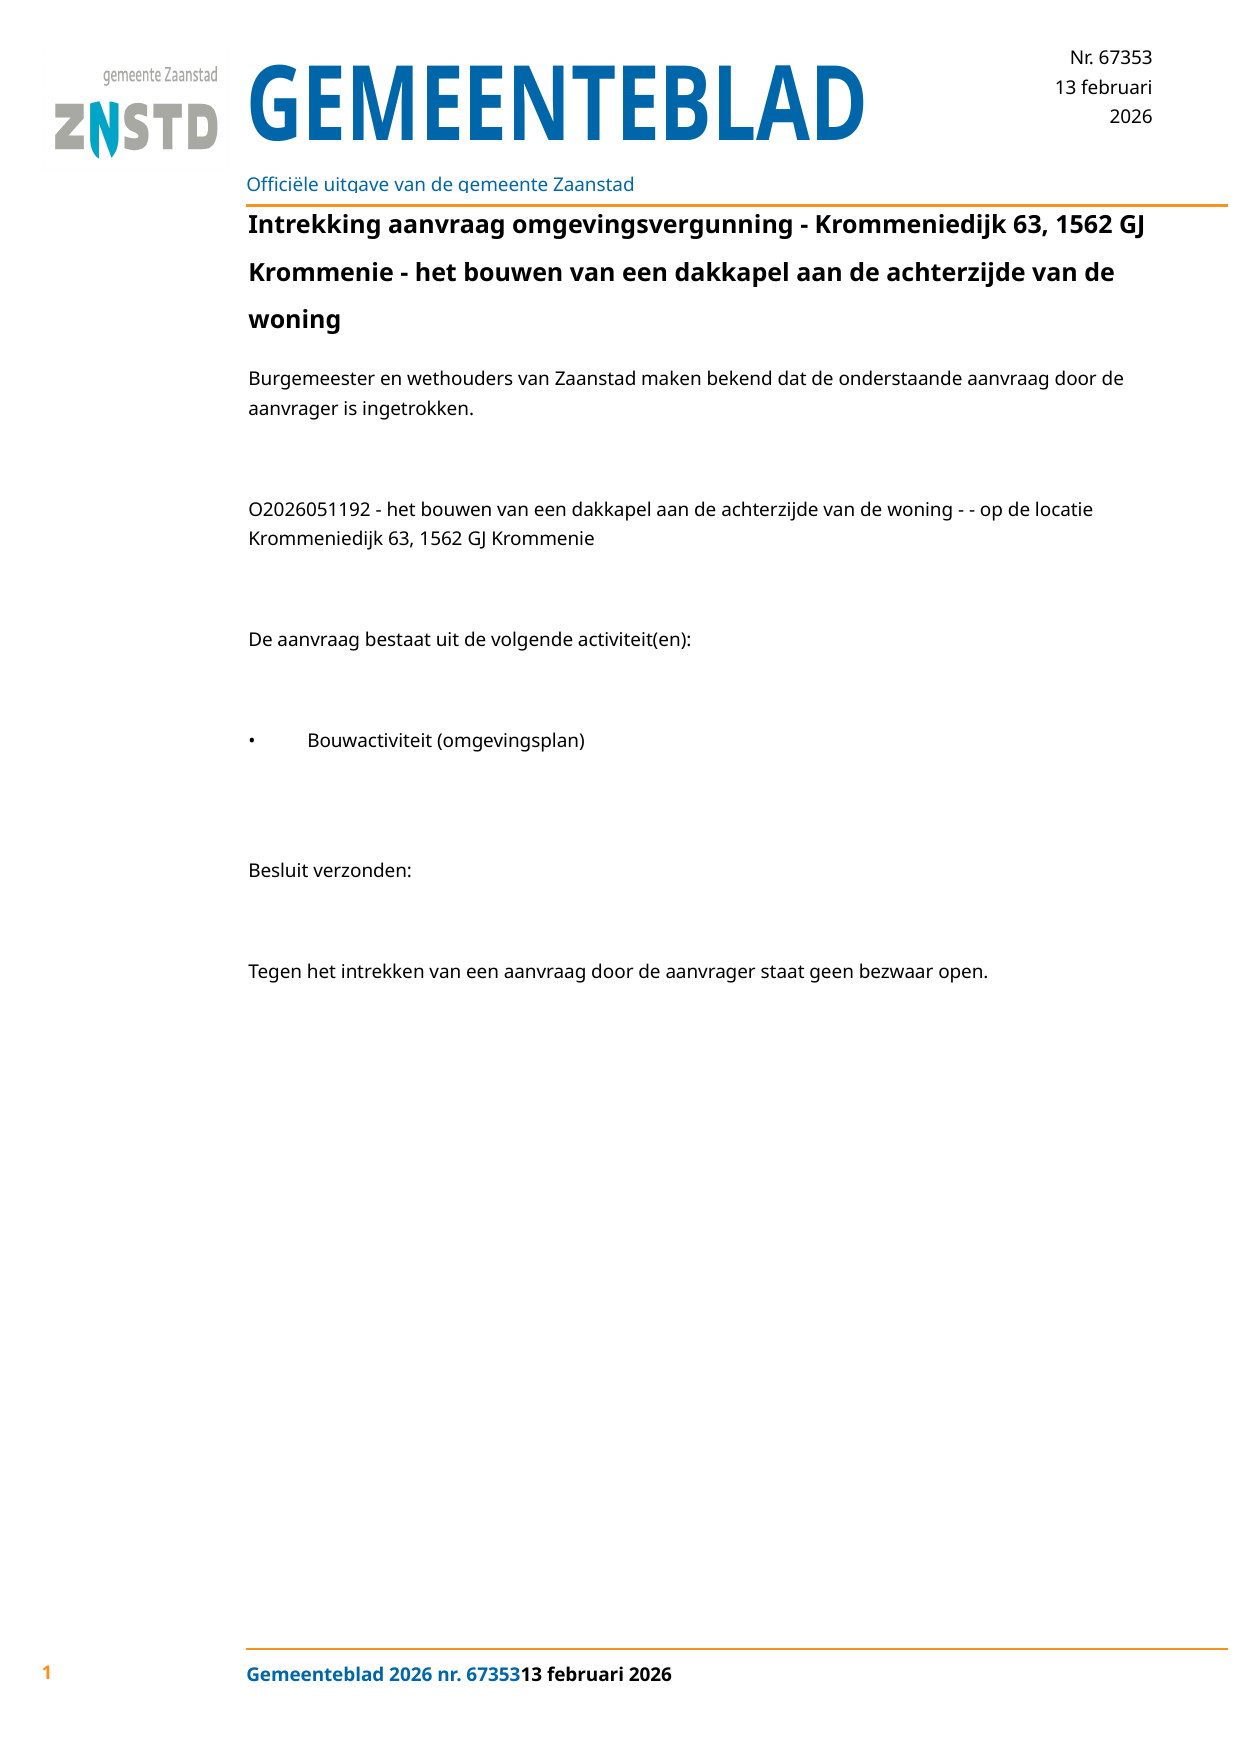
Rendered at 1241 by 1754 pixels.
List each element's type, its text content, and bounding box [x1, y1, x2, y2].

text Tegen het intrekken van een aanvraag door de aanvrager staat geen bezwaar open. [248, 958, 1152, 984]
text De aanvraag bestaat uit de volgende activiteit(en): [248, 626, 1152, 652]
list Bouwactiviteit (omgevingsplan) [248, 727, 1152, 753]
picture [41, 47, 231, 172]
text O2026051192 - het bouwen van een dakkapel aan de achterzijde van de woning - - op de locatie Krommeniedijk 63, 1562 GJ Krommenie [248, 496, 1152, 551]
text Burgemeester en wethouders van Zaanstad maken bekend dat de onderstaande aanvraag door de aanvrager is ingetrokken. [248, 366, 1152, 421]
text Besluit verzonden: [248, 858, 1152, 883]
text Intrekking aanvraag omgevingsvergunning - Krommeniedijk 63, 1562 GJ Krommenie - het bouwen van een dakkapel aan de achterzijde van de woning [248, 207, 1152, 336]
